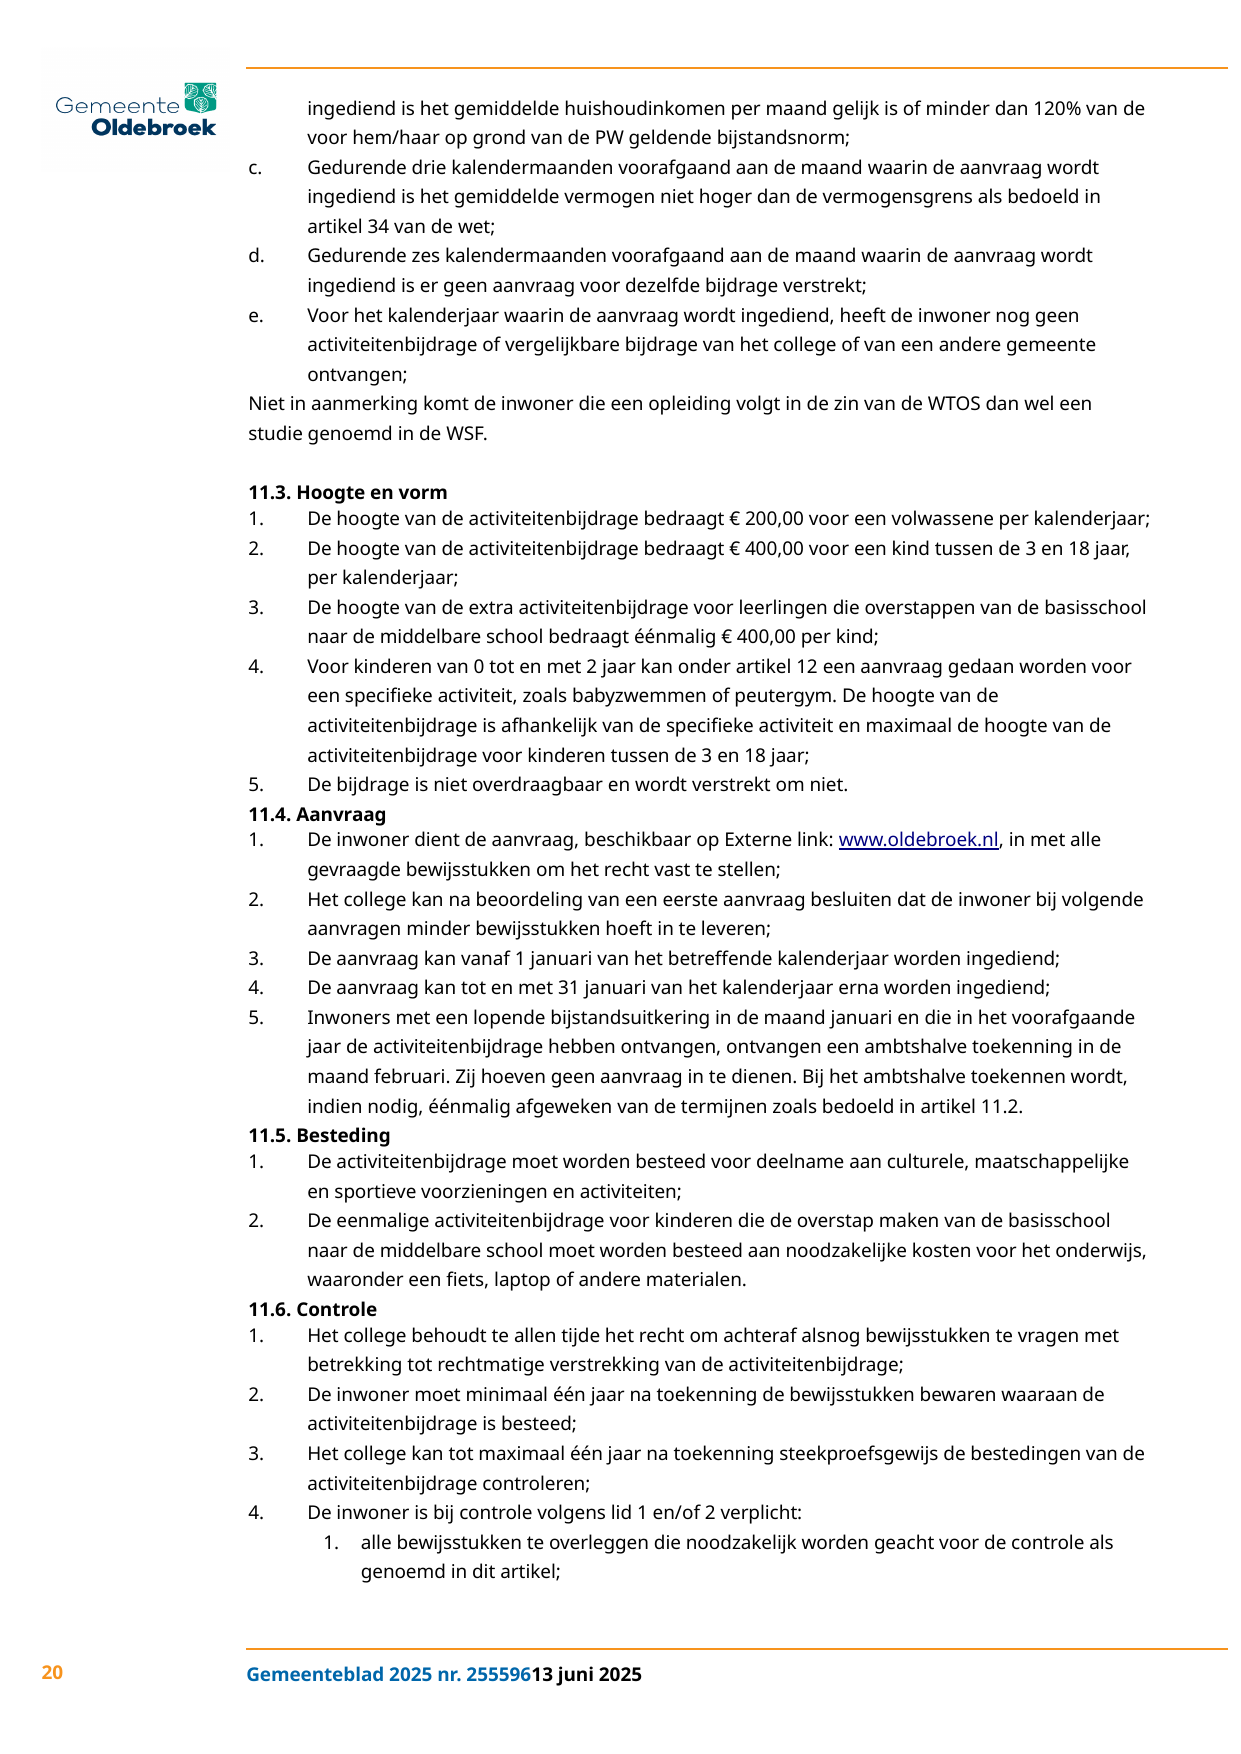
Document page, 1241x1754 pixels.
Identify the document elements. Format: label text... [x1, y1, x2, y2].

list De hoogte van de activiteitenbijdrage bedraagt € 200,00 voor een volwassene per kalenderjaar; [248, 505, 1152, 531]
list Het college kan na beoordeling van een eerste aanvraag besluiten dat de inwoner bij volgende aanvragen minder bewijsstukken hoeft in te leveren; [248, 886, 1152, 941]
list alle bewijsstukken te overleggen die noodzakelijk worden geacht voor de controle als genoemd in dit artikel; [323, 1529, 1152, 1584]
list Voor het kalenderjaar waarin de aanvraag wordt ingediend, heeft de inwoner nog geen activiteitenbijdrage of vergelijkbare bijdrage van het college of van een andere gemeente ontvangen; [248, 302, 1152, 387]
list De aanvraag kan tot en met 31 januari van het kalenderjaar erna worden ingediend; [248, 974, 1152, 1000]
list Gedurende zes kalendermaanden voorafgaand aan de maand waarin de aanvraag wordt ingediend is er geen aanvraag voor dezelfde bijdrage verstrekt; [248, 243, 1152, 298]
text 11.4. Aanvraag [248, 801, 1152, 827]
list De inwoner dient de aanvraag, beschikbaar op Externe link: www.oldebroek.nl, in met alle gevraagde bewijsstukken om het recht vast te stellen; [248, 827, 1152, 882]
list De hoogte van de extra activiteitenbijdrage voor leerlingen die overstappen van de basisschool naar de middelbare school bedraagt éénmalig € 400,00 per kind; [248, 594, 1152, 649]
list De inwoner is bij controle volgens lid 1 en/of 2 verplicht: [248, 1499, 1152, 1525]
text 11.3. Hoogte en vorm [248, 479, 1152, 505]
list ingediend is het gemiddelde huishoudinkomen per maand gelijk is of minder dan 120% van de voor hem/haar op grond van de PW geldende bijstandsnorm; [248, 95, 1152, 150]
list De hoogte van de activiteitenbijdrage bedraagt € 400,00 voor een kind tussen de 3 en 18 jaar, per kalenderjaar; [248, 535, 1152, 590]
text Niet in aanmerking komt de inwoner die een opleiding volgt in de zin van de WTOS dan wel een studie genoemd in de WSF. [248, 391, 1152, 446]
list Voor kinderen van 0 tot en met 2 jaar kan onder artikel 12 een aanvraag gedaan worden voor een specifieke activiteit, zoals babyzwemmen of peutergym. De hoogte van de activiteitenbijdrage is afhankelijk van de specifieke activiteit en maximaal de hoogte van de activiteitenbijdrage voor kinderen tussen de 3 en 18 jaar; [248, 653, 1152, 767]
text 11.5. Besteding [248, 1122, 1152, 1148]
list Het college behoudt te allen tijde het recht om achteraf alsnog bewijsstukken te vragen met betrekking tot rechtmatige verstrekking van de activiteitenbijdrage; [248, 1322, 1152, 1377]
list Inwoners met een lopende bijstandsuitkering in de maand januari en die in het voorafgaande jaar de activiteitenbijdrage hebben ontvangen, ontvangen een ambtshalve toekenning in de maand februari. Zij hoeven geen aanvraag in te dienen. Bij het ambtshalve toekennen wordt, indien nodig, éénmalig afgeweken van de termijnen zoals bedoeld in artikel 11.2. [248, 1004, 1152, 1119]
list De eenmalige activiteitenbijdrage voor kinderen die de overstap maken van de basisschool naar de middelbare school moet worden besteed aan noodzakelijke kosten voor het onderwijs, waaronder een fiets, laptop of andere materialen. [248, 1207, 1152, 1292]
list Het college kan tot maximaal één jaar na toekenning steekproefsgewijs de bestedingen van de activiteitenbijdrage controleren; [248, 1440, 1152, 1496]
list De activiteitenbijdrage moet worden besteed voor deelname aan culturele, maatschappelijke en sportieve voorzieningen en activiteiten; [248, 1148, 1152, 1203]
text 11.6. Controle [248, 1296, 1152, 1322]
list Gedurende drie kalendermaanden voorafgaand aan de maand waarin de aanvraag wordt ingediend is het gemiddelde vermogen niet hoger dan de vermogensgrens als bedoeld in artikel 34 van de wet; [248, 154, 1152, 239]
list De aanvraag kan vanaf 1 januari van het betreffende kalenderjaar worden ingediend; [248, 945, 1152, 971]
picture [41, 47, 231, 172]
list De bijdrage is niet overdraagbaar en wordt verstrekt om niet. [248, 771, 1152, 797]
list De inwoner moet minimaal één jaar na toekenning de bewijsstukken bewaren waaraan de activiteitenbijdrage is besteed; [248, 1381, 1152, 1436]
